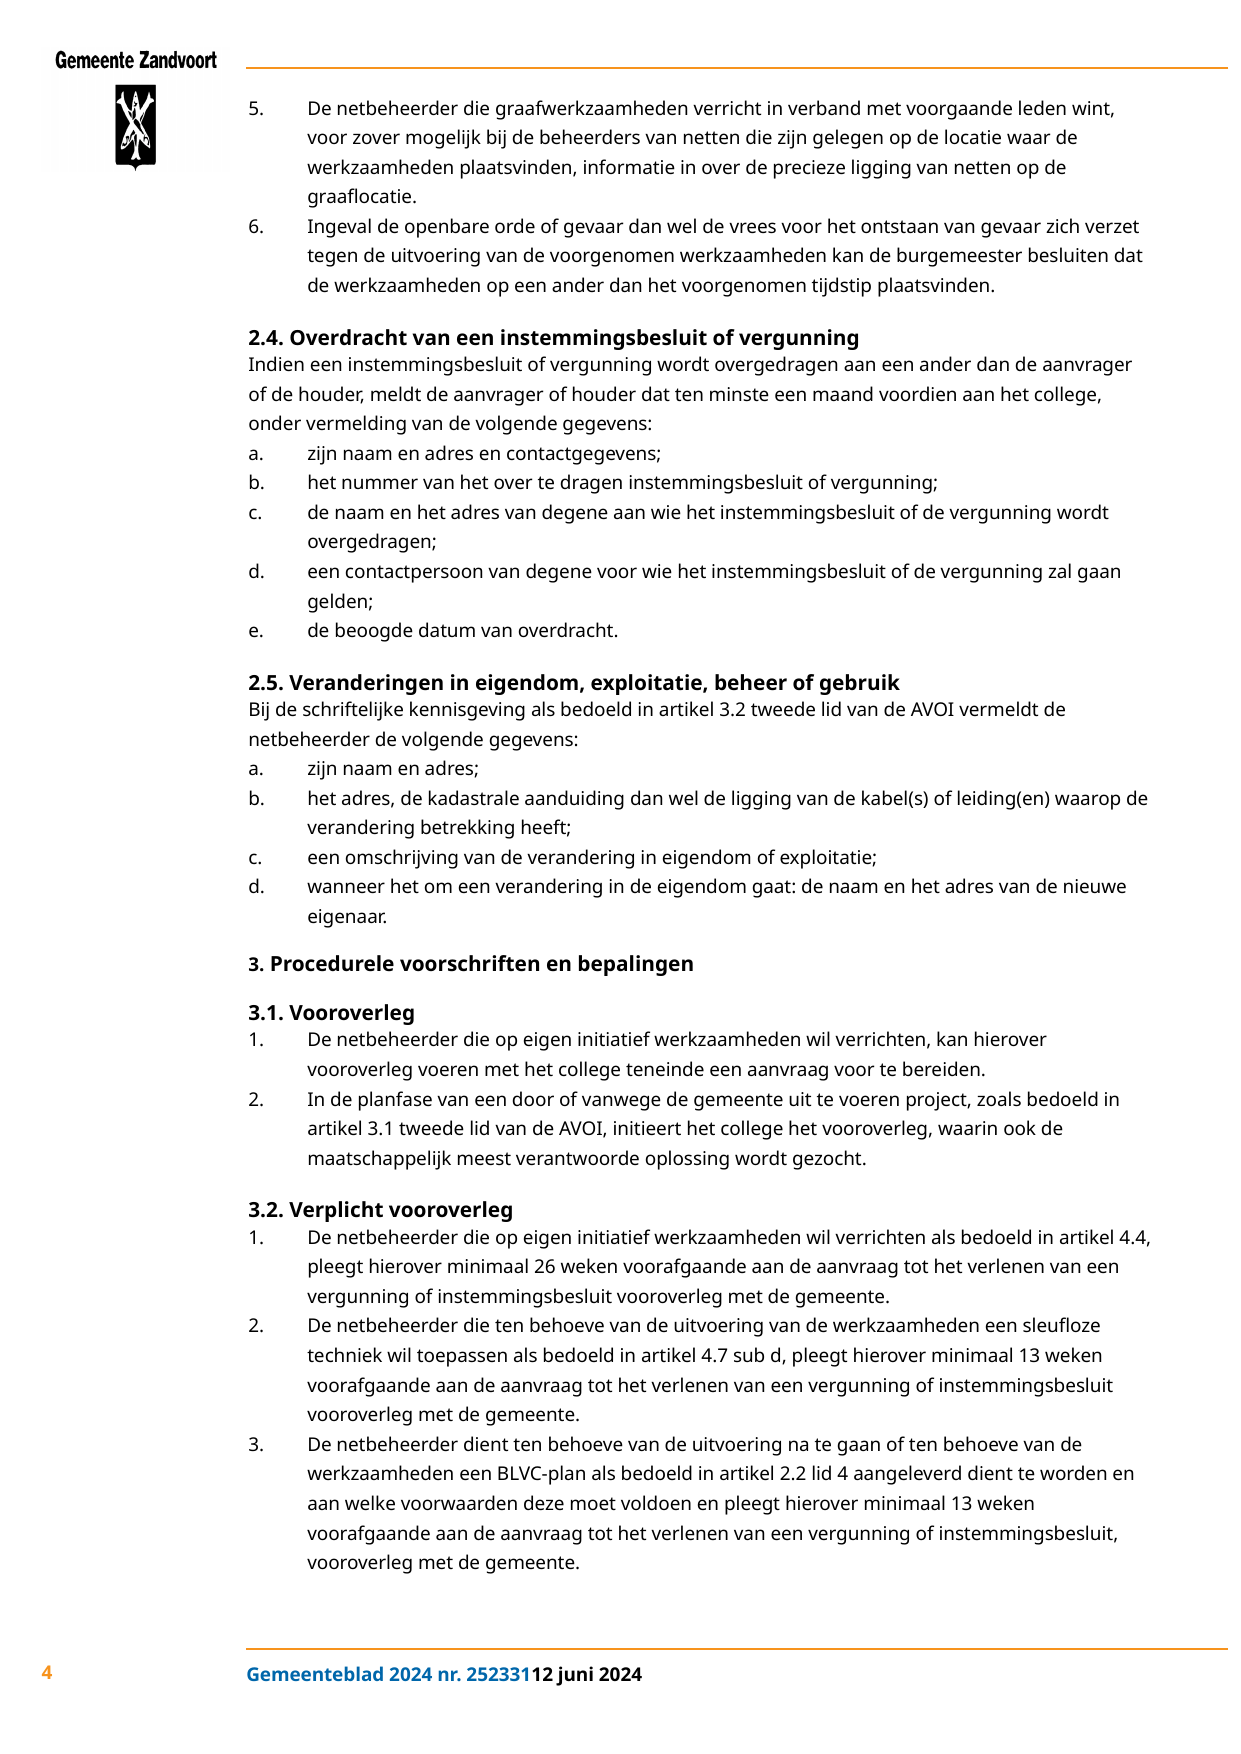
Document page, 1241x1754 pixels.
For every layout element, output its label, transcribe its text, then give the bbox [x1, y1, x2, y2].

text Bij de schriftelijke kennisgeving als bedoeld in artikel 3.2 tweede lid van de AVOI vermeldt de netbeheerder de volgende gegevens: [248, 696, 1152, 752]
list De netbeheerder die graafwerkzaamheden verricht in verband met voorgaande leden wint, voor zover mogelijk bij de beheerders van netten die zijn gelegen op de locatie waar de werkzaamheden plaatsvinden, informatie in over de precieze ligging van netten op de graaflocatie. [248, 95, 1152, 209]
list De netbeheerder die op eigen initiatief werkzaamheden wil verrichten, kan hierover vooroverleg voeren met het college teneinde een aanvraag voor te bereiden. [248, 1027, 1152, 1082]
list De netbeheerder die op eigen initiatief werkzaamheden wil verrichten als bedoeld in artikel 4.4, pleegt hierover minimaal 26 weken voorafgaande aan de aanvraag tot het verlenen van een vergunning of instemmingsbesluit vooroverleg met de gemeente. [248, 1224, 1152, 1309]
list wanneer het om een verandering in de eigendom gaat: de naam en het adres van de nieuwe eigenaar. [248, 874, 1152, 929]
text 3. Procedurele voorschriften en bepalingen [248, 949, 1152, 977]
list Ingeval de openbare orde of gevaar dan wel de vrees voor het ontstaan van gevaar zich verzet tegen de uitvoering van de voorgenomen werkzaamheden kan de burgemeester besluiten dat de werkzaamheden op een ander dan het voorgenomen tijdstip plaatsvinden. [248, 213, 1152, 298]
list een contactpersoon van degene voor wie het instemmingsbesluit of de vergunning zal gaan gelden; [248, 558, 1152, 613]
picture [41, 47, 231, 172]
list de beoogde datum van overdracht. [248, 617, 1152, 643]
list zijn naam en adres; [248, 755, 1152, 781]
text 2.4. Overdracht van een instemmingsbesluit of vergunning [248, 323, 1152, 351]
list de naam en het adres van degene aan wie het instemmingsbesluit of de vergunning wordt overgedragen; [248, 499, 1152, 554]
list zijn naam en adres en contactgegevens; [248, 440, 1152, 466]
list In de planfase van een door of vanwege de gemeente uit te voeren project, zoals bedoeld in artikel 3.1 tweede lid van de AVOI, initieert het college het vooroverleg, waarin ook de maatschappelijk meest verantwoorde oplossing wordt gezocht. [248, 1086, 1152, 1171]
text 3.2. Verplicht vooroverleg [248, 1195, 1152, 1224]
text 2.5. Veranderingen in eigendom, exploitatie, beheer of gebruik [248, 668, 1152, 696]
text 3.1. Vooroverleg [248, 998, 1152, 1027]
list De netbeheerder die ten behoeve van de uitvoering van de werkzaamheden een sleufloze techniek wil toepassen als bedoeld in artikel 4.7 sub d, pleegt hierover minimaal 13 weken voorafgaande aan de aanvraag tot het verlenen van een vergunning of instemmingsbesluit vooroverleg met de gemeente. [248, 1313, 1152, 1427]
list De netbeheerder dient ten behoeve van de uitvoering na te gaan of ten behoeve van de werkzaamheden een BLVC-plan als bedoeld in artikel 2.2 lid 4 aangeleverd dient te worden en aan welke voorwaarden deze moet voldoen en pleegt hierover minimaal 13 weken voorafgaande aan de aanvraag tot het verlenen van een vergunning of instemmingsbesluit, vooroverleg met de gemeente. [248, 1431, 1152, 1575]
list het nummer van het over te dragen instemmingsbesluit of vergunning; [248, 469, 1152, 495]
text Indien een instemmingsbesluit of vergunning wordt overgedragen aan een ander dan de aanvrager of de houder, meldt de aanvrager of houder dat ten minste een maand voordien aan het college, onder vermelding van de volgende gegevens: [248, 351, 1152, 436]
list het adres, de kadastrale aanduiding dan wel de ligging van de kabel(s) of leiding(en) waarop de verandering betrekking heeft; [248, 785, 1152, 840]
list een omschrijving van de verandering in eigendom of exploitatie; [248, 844, 1152, 870]
